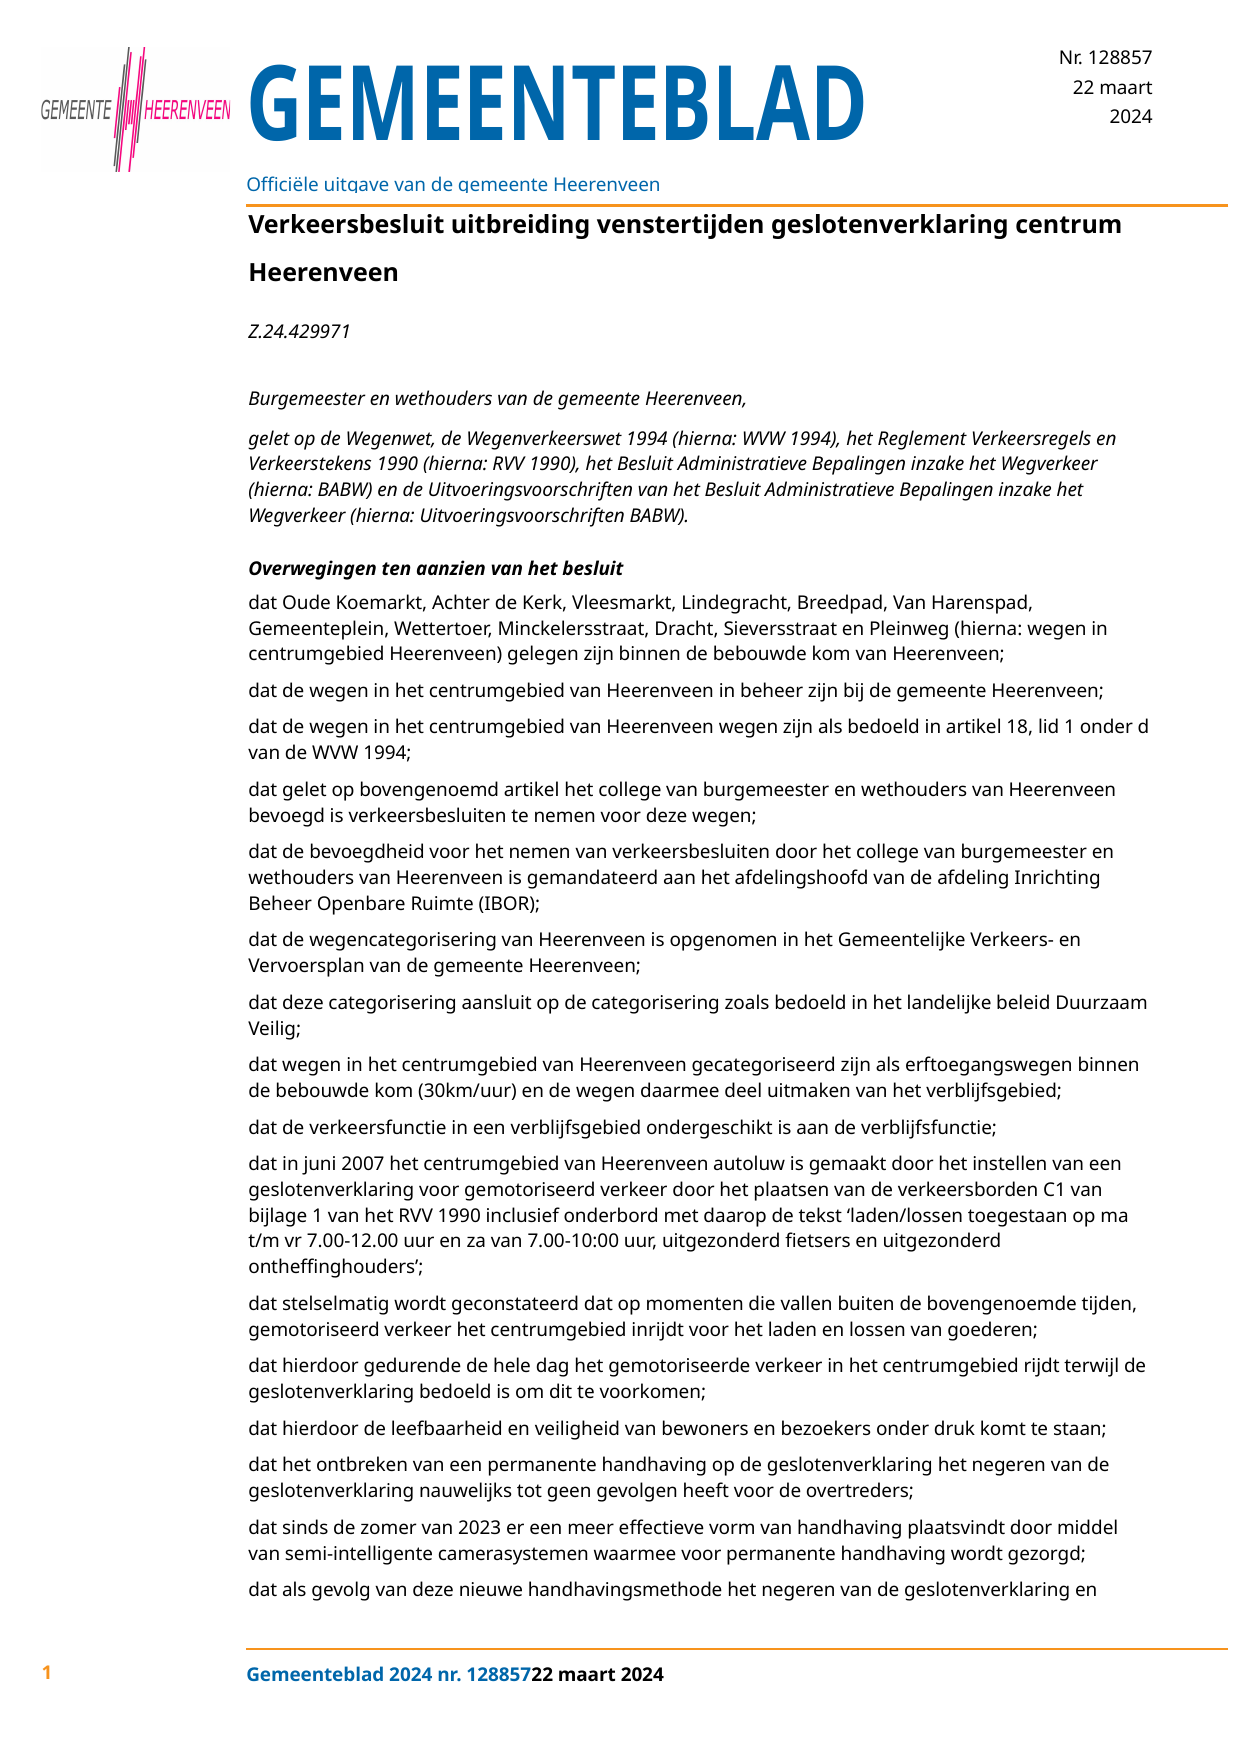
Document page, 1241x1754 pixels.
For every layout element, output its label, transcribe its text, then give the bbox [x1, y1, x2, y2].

text dat hierdoor gedurende de hele dag het gemotoriseerde verkeer in het centrumgebied rijdt terwijl de geslotenverklaring bedoeld is om dit te voorkomen; [248, 1352, 1152, 1404]
text dat de wegencategorisering van Heerenveen is opgenomen in het Gemeentelijke Verkeers- en Vervoersplan van de gemeente Heerenveen; [248, 927, 1152, 978]
text dat gelet op bovengenoemd artikel het college van burgemeester en wethouders van Heerenveen bevoegd is verkeersbesluiten te nemen voor deze wegen; [248, 776, 1152, 828]
text dat hierdoor de leefbaarheid en veiligheid van bewoners en bezoekers onder druk komt te staan; [248, 1415, 1152, 1441]
text dat wegen in het centrumgebied van Heerenveen gecategoriseerd zijn als erftoegangswegen binnen de bebouwde kom (30km/uur) en de wegen daarmee deel uitmaken van het verblijfsgebied; [248, 1051, 1152, 1103]
text dat in juni 2007 het centrumgebied van Heerenveen autoluw is gemaakt door het instellen van een geslotenverklaring voor gemotoriseerd verkeer door het plaatsen van de verkeersborden C1 van bijlage 1 van het RVV 1990 inclusief onderbord met daarop de tekst ‘laden/lossen toegestaan op ma t/m vr 7.00-12.00 uur en za van 7.00-10:00 uur, uitgezonderd fietsers en uitgezonderd ontheffinghouders’; [248, 1151, 1152, 1279]
text dat stelselmatig wordt geconstateerd dat op momenten die vallen buiten de bovengenoemde tijden, gemotoriseerd verkeer het centrumgebied inrijdt voor het laden en lossen van goederen; [248, 1290, 1152, 1342]
text dat de wegen in het centrumgebied van Heerenveen in beheer zijn bij de gemeente Heerenveen; [248, 677, 1152, 703]
text dat de bevoegdheid voor het nemen van verkeersbesluiten door het college van burgemeester en wethouders van Heerenveen is gemandateerd aan het afdelingshoofd van de afdeling Inrichting Beheer Openbare Ruimte (IBOR); [248, 838, 1152, 916]
text gelet op de Wegenwet, de Wegenverkeerswet 1994 (hierna: WVW 1994), het Reglement Verkeersregels en Verkeerstekens 1990 (hierna: RVV 1990), het Besluit Administratieve Bepalingen inzake het Wegverkeer (hierna: BABW) en de Uitvoeringsvoorschriften van het Besluit Administratieve Bepalingen inzake het Wegverkeer (hierna: Uitvoeringsvoorschriften BABW). [248, 425, 1152, 528]
text dat het ontbreken van een permanente handhaving op de geslotenverklaring het negeren van de geslotenverklaring nauwelijks tot geen gevolgen heeft voor de overtreders; [248, 1452, 1152, 1503]
text Overwegingen ten aanzien van het besluit [248, 555, 1152, 581]
text dat de verkeersfunctie in een verblijfsgebied ondergeschikt is aan de verblijfsfunctie; [248, 1114, 1152, 1139]
text Burgemeester en wethouders van de gemeente Heerenveen, [248, 386, 1152, 411]
text dat deze categorisering aansluit op de categorisering zoals bedoeld in het landelijke beleid Duurzaam Veilig; [248, 989, 1152, 1041]
text Z.24.429971 [248, 318, 1152, 344]
text dat als gevolg van deze nieuwe handhavingsmethode het negeren van de geslotenverklaring en [248, 1576, 1152, 1602]
text dat de wegen in het centrumgebied van Heerenveen wegen zijn als bedoeld in artikel 18, lid 1 onder d van de WVW 1994; [248, 714, 1152, 765]
text dat Oude Koemarkt, Achter de Kerk, Vleesmarkt, Lindegracht, Breedpad, Van Harenspad, Gemeenteplein, Wettertoer, Minckelersstraat, Dracht, Sieversstraat en Pleinweg (hierna: wegen in centrumgebied Heerenveen) gelegen zijn binnen de bebouwde kom van Heerenveen; [248, 589, 1152, 666]
text Verkeersbesluit uitbreiding venstertijden geslotenverklaring centrum Heerenveen [248, 207, 1152, 288]
picture [41, 47, 231, 172]
text dat sinds de zomer van 2023 er een meer effectieve vorm van handhaving plaatsvindt door middel van semi-intelligente camerasystemen waarmee voor permanente handhaving wordt gezorgd; [248, 1514, 1152, 1565]
